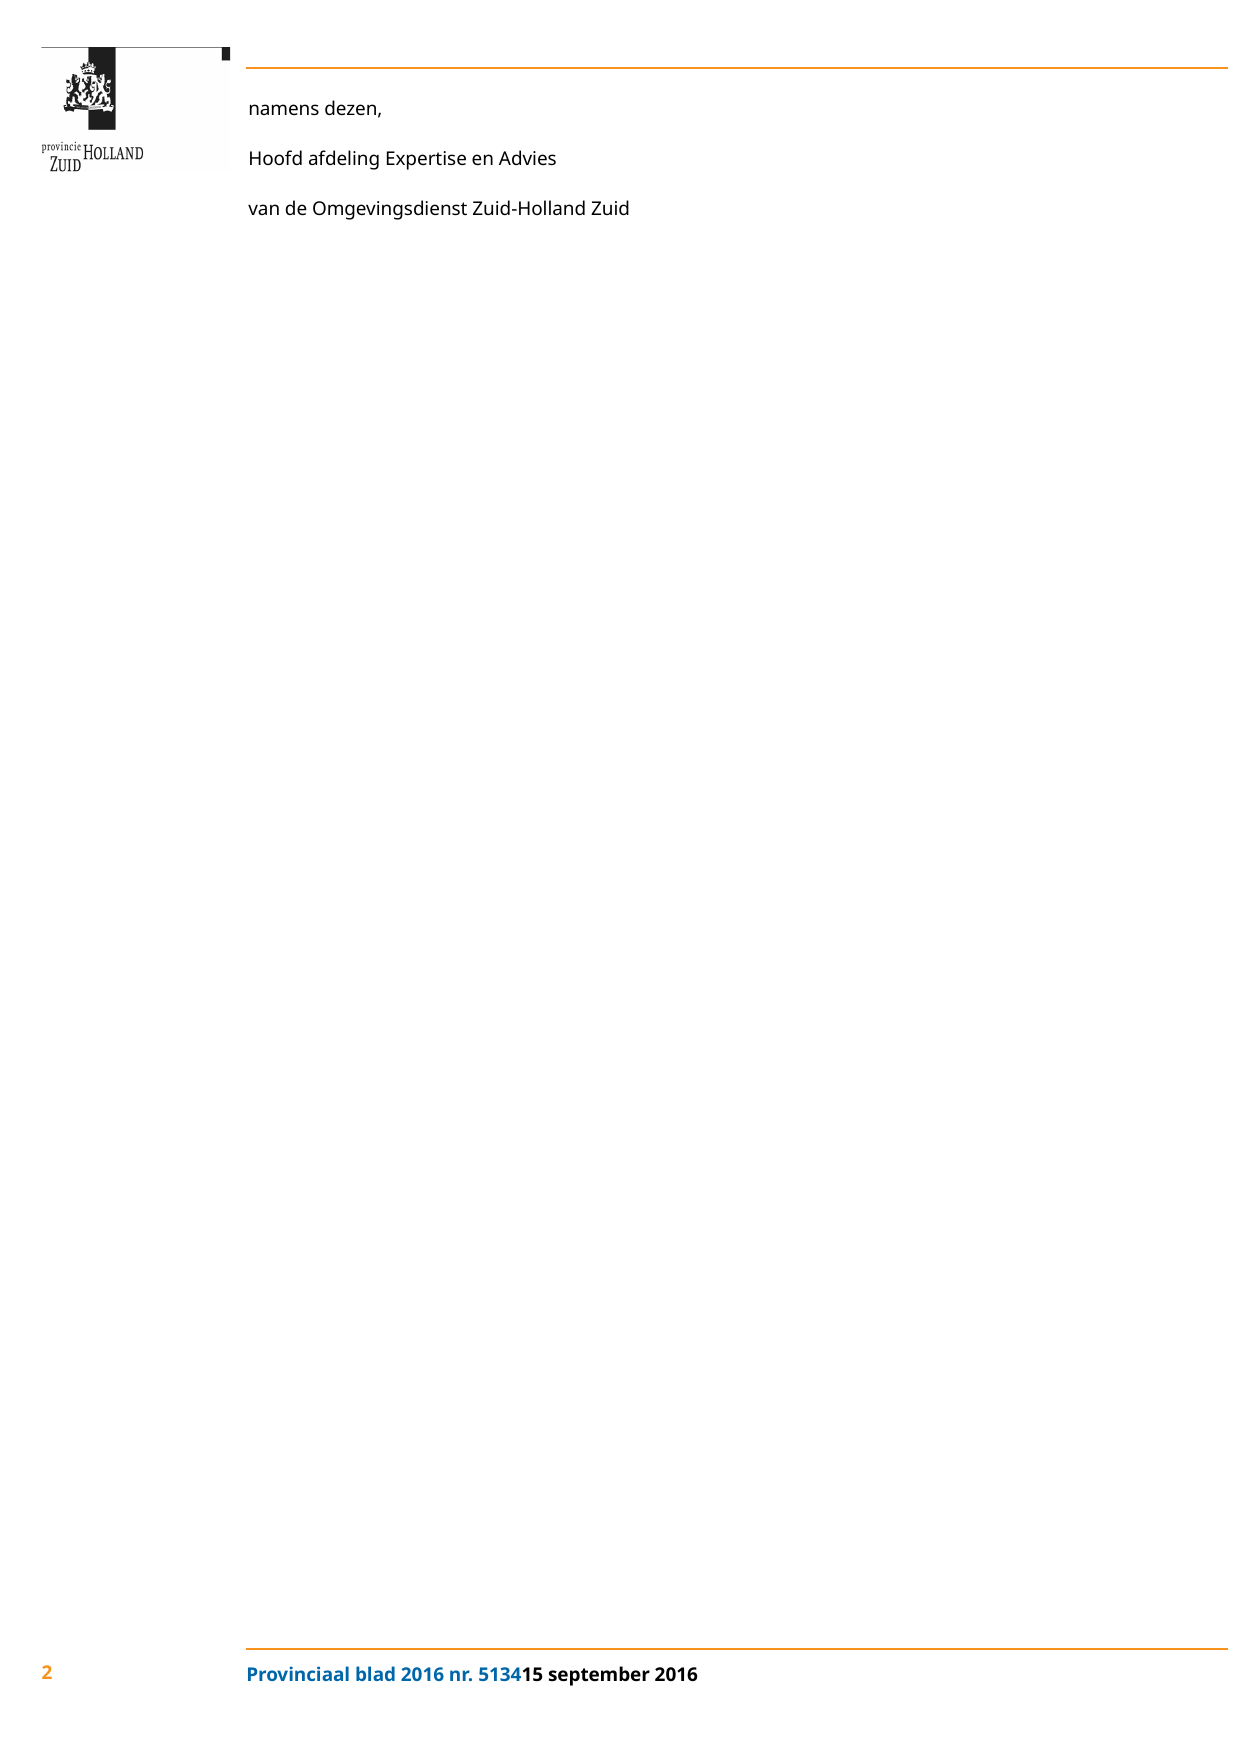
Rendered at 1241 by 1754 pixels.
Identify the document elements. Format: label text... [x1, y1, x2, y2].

text van de Omgevingsdienst Zuid-Holland Zuid [248, 196, 1152, 221]
text Hoofd afdeling Expertise en Advies [248, 145, 1152, 171]
text namens dezen, [248, 95, 1152, 121]
picture [41, 47, 231, 172]
